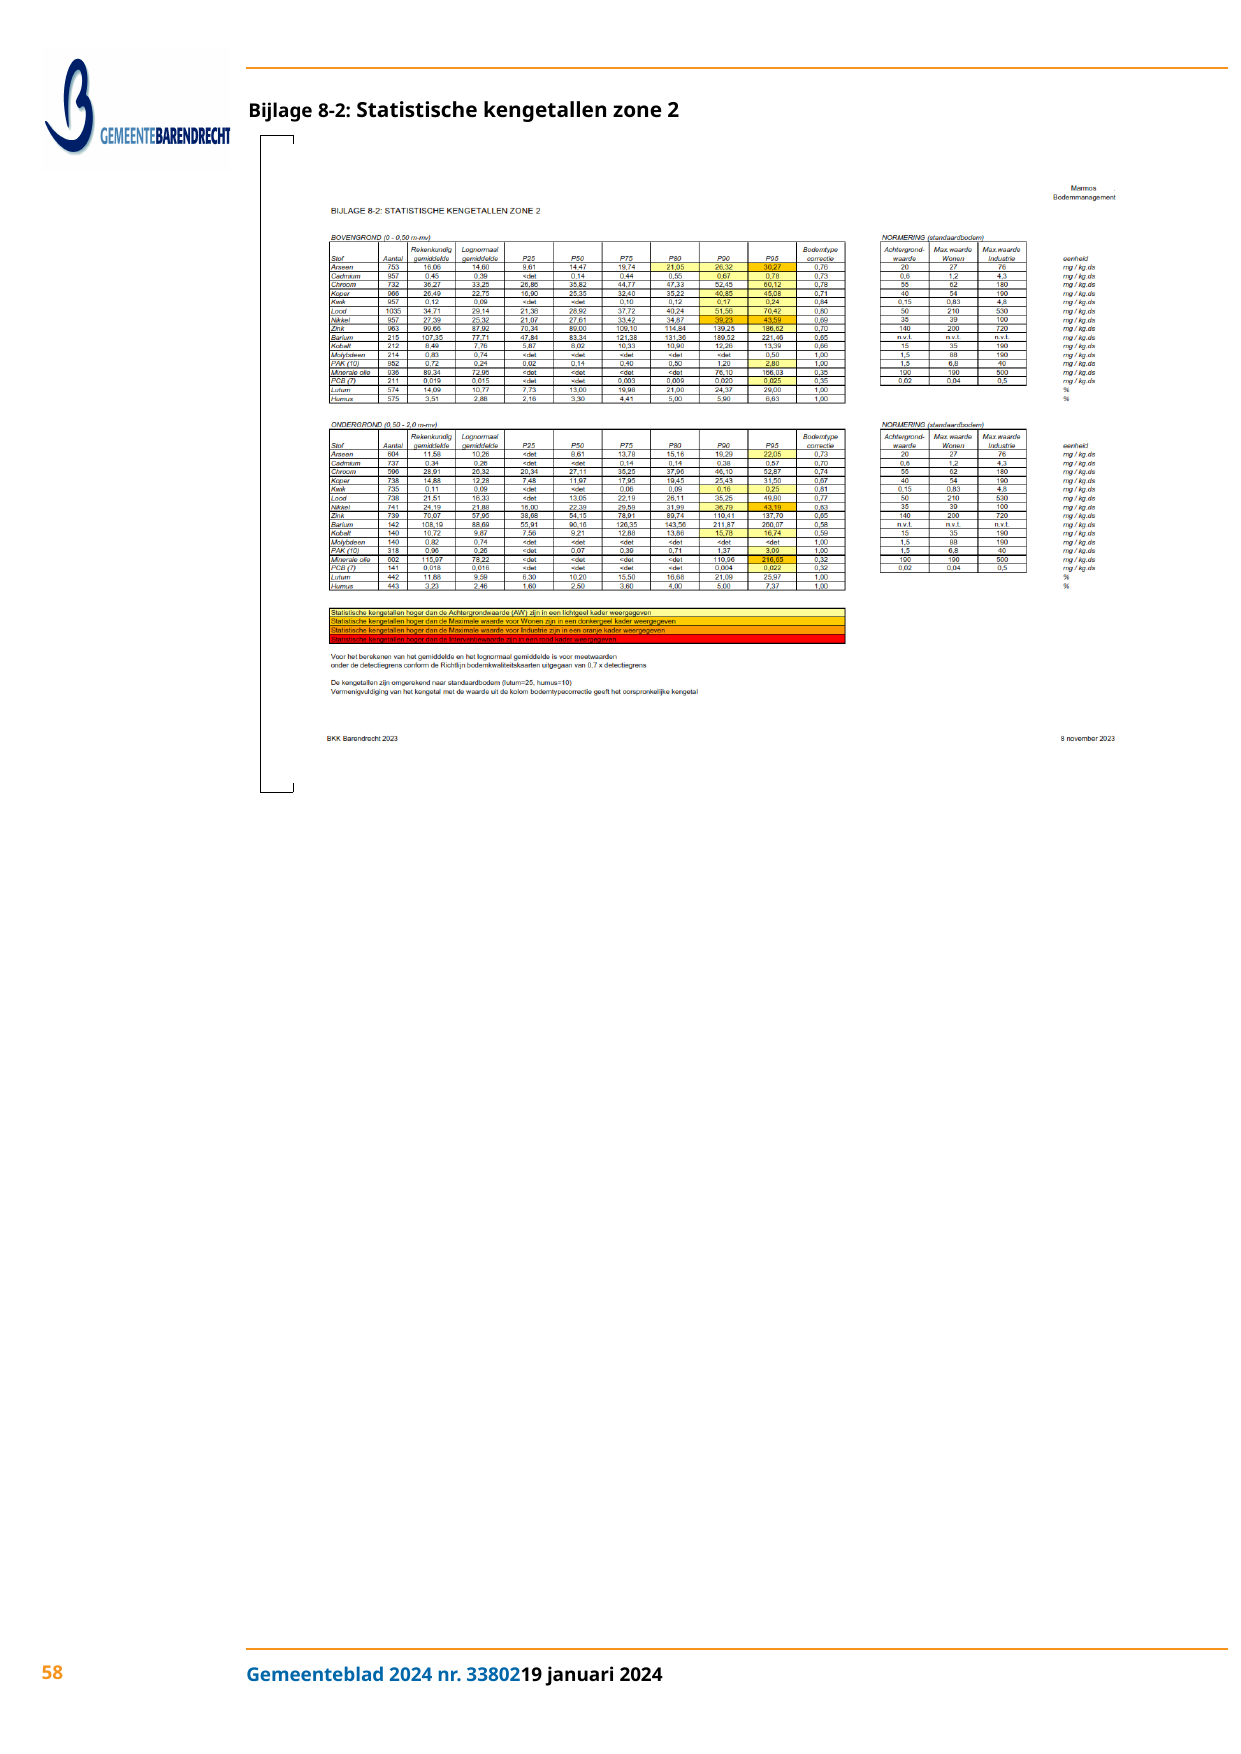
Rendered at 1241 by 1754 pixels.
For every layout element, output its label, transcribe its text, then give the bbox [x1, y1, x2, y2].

picture [41, 47, 231, 172]
picture [268, 144, 1173, 783]
text Bijlage 8-2: Statistische kengetallen zone 2 [248, 95, 1152, 123]
